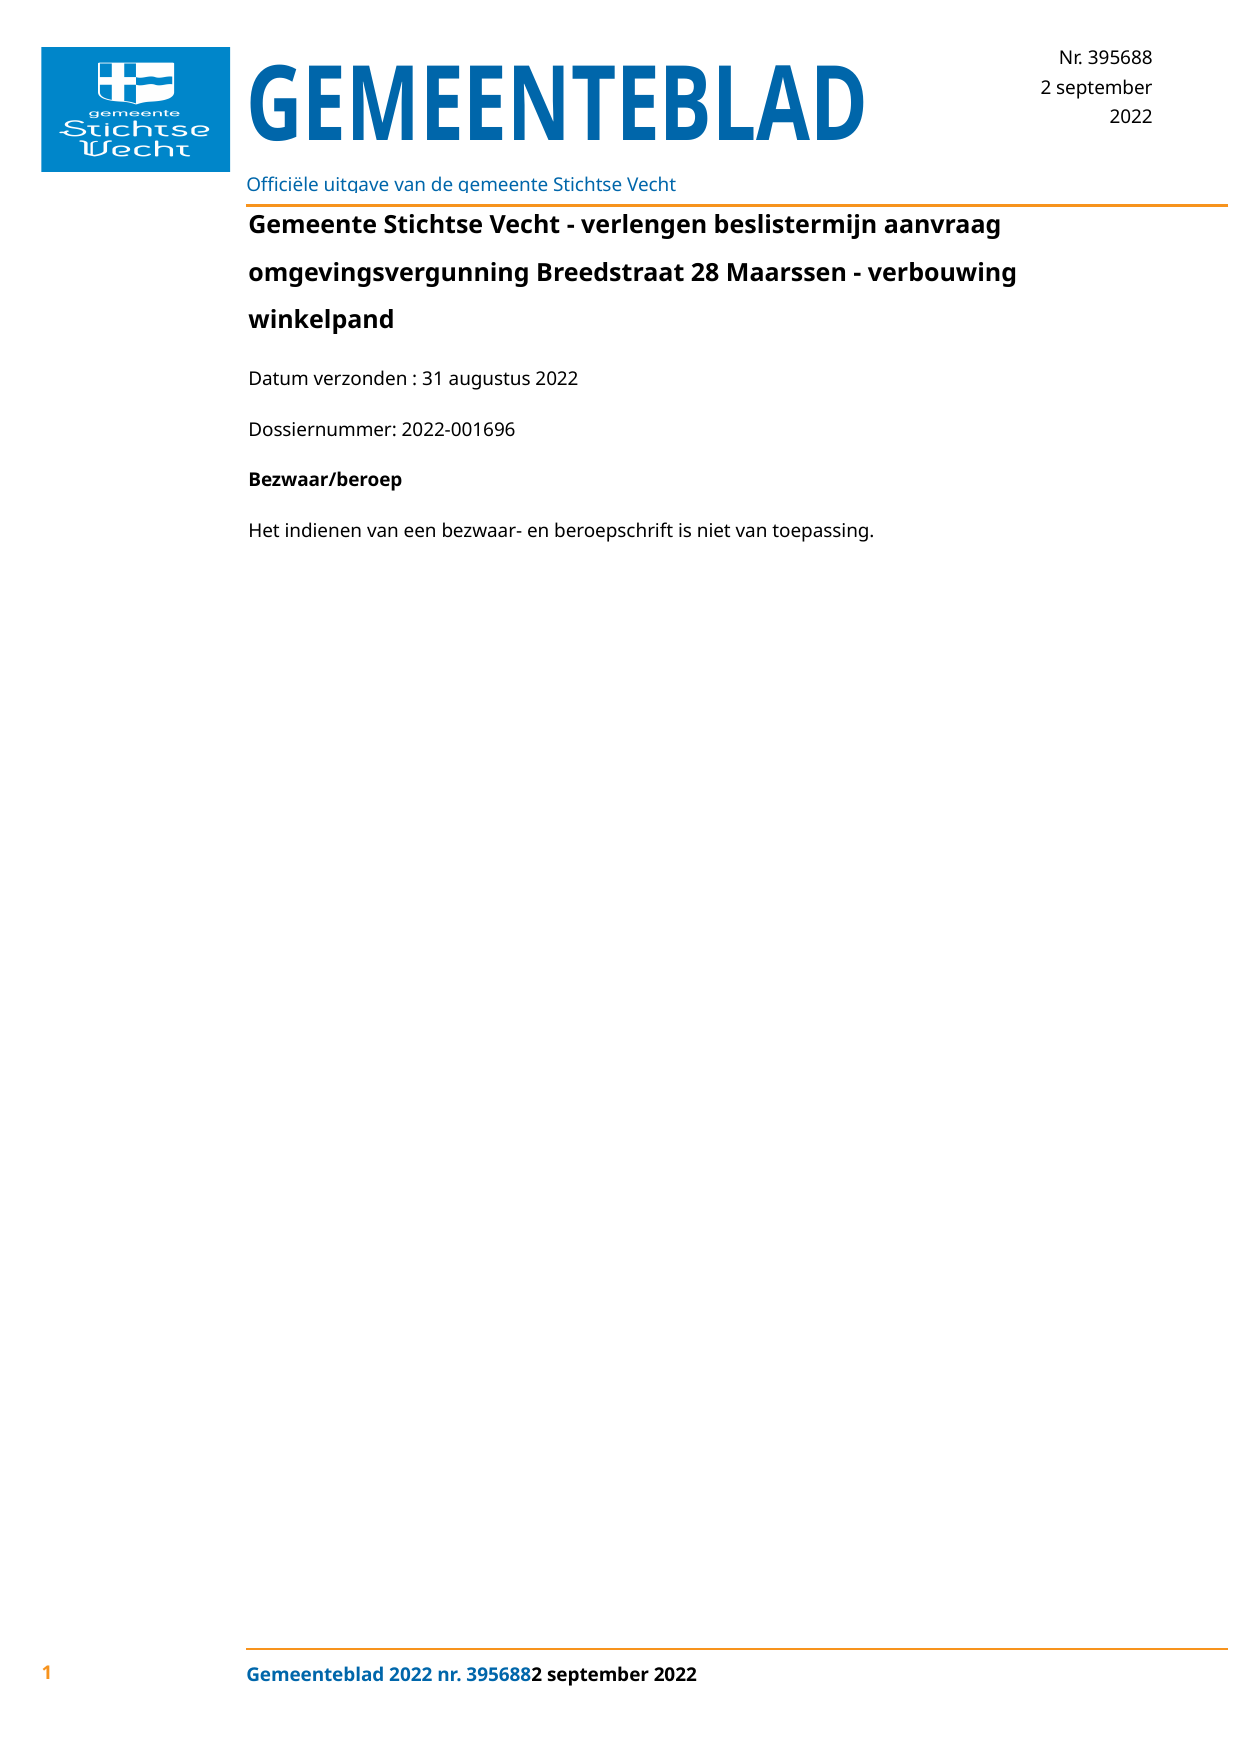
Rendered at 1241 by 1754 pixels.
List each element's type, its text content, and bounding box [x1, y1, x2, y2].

text Datum verzonden : 31 augustus 2022 [248, 366, 1152, 391]
text Gemeente Stichtse Vecht - verlengen beslistermijn aanvraag omgevingsvergunning Breedstraat 28 Maarssen - verbouwing winkelpand [248, 207, 1152, 336]
text Het indienen van een bezwaar- en beroepschrift is niet van toepassing. [248, 517, 1152, 542]
text Dossiernummer: 2022-001696 [248, 416, 1152, 442]
picture [137, 63, 174, 103]
picture [99, 63, 135, 101]
text Bezwaar/beroep [248, 466, 1152, 492]
